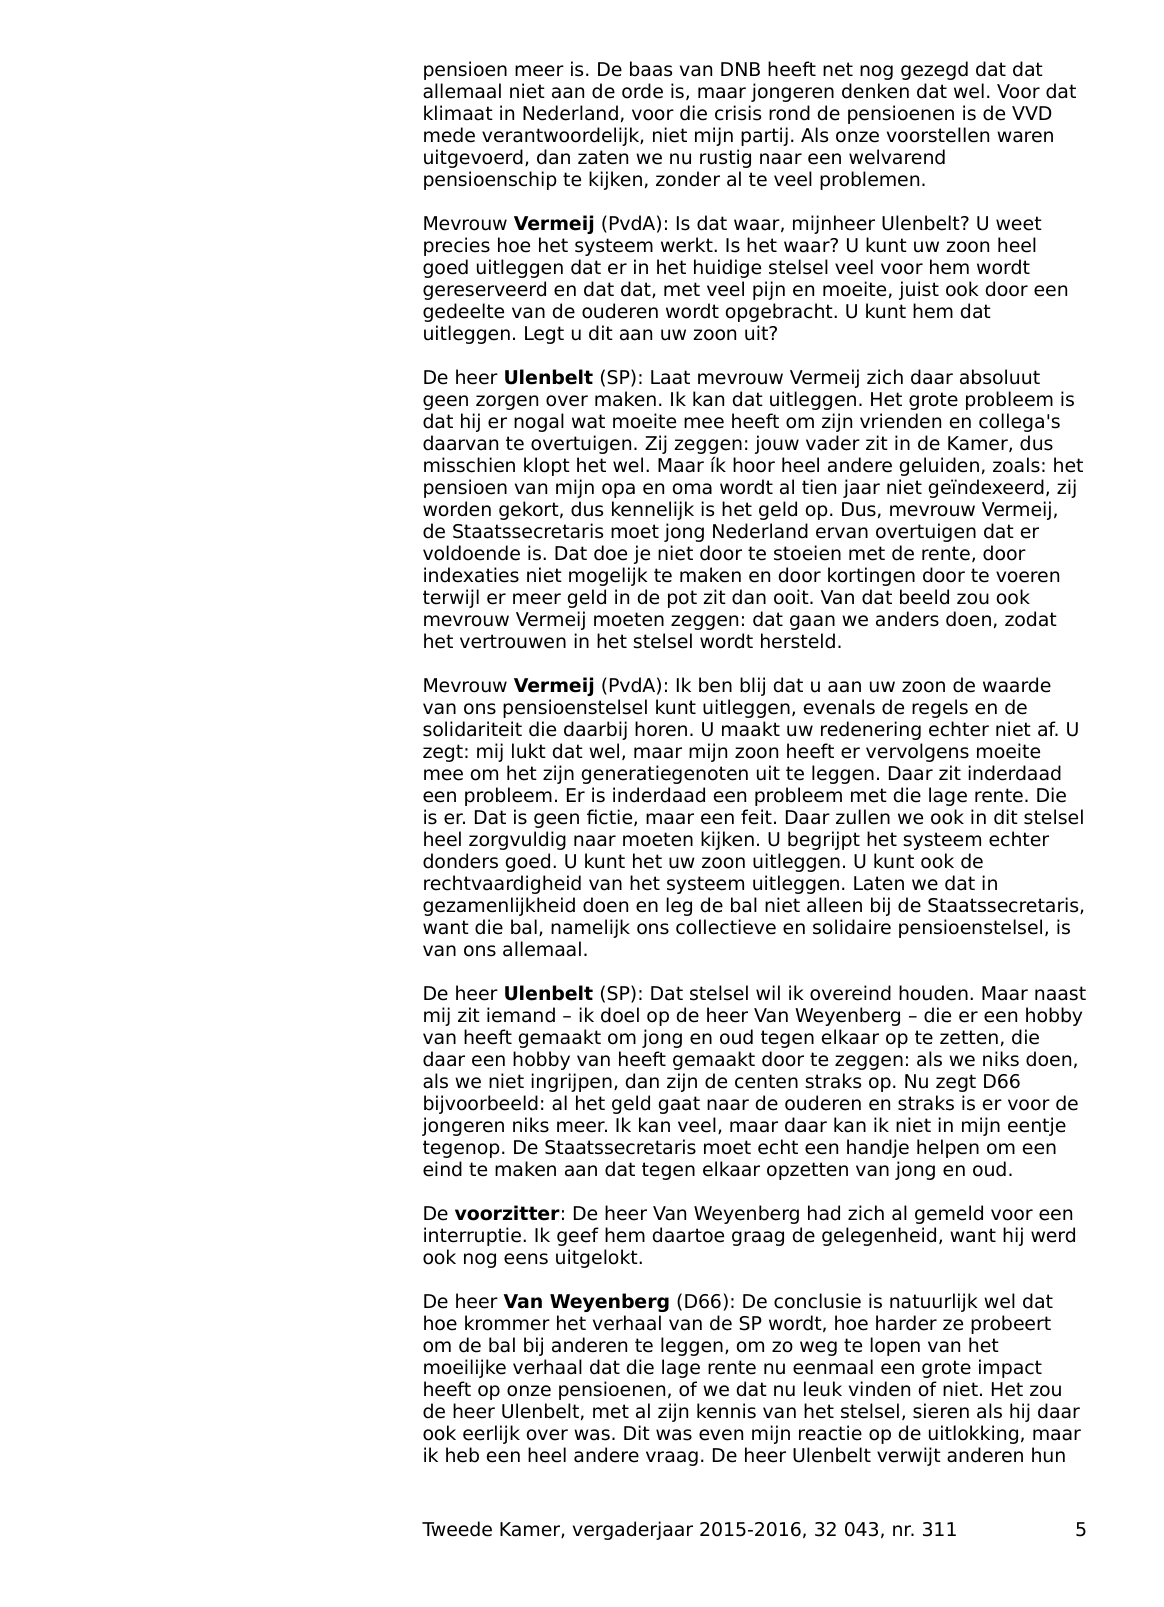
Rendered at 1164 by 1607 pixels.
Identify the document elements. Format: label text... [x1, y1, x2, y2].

text Mevrouw Vermeij (PvdA): Is dat waar, mijnheer Ulenbelt? U weet precies hoe het systeem werkt. Is het waar? U kunt uw zoon heel goed uitleggen dat er in het huidige stelsel veel voor hem wordt gereserveerd en dat dat, met veel pijn en moeite, juist ook door een gedeelte van de ouderen wordt opgebracht. U kunt hem dat uitleggen. Legt u dit aan uw zoon uit? [422, 213, 1087, 345]
text pensioen meer is. De baas van DNB heeft net nog gezegd dat dat allemaal niet aan de orde is, maar jongeren denken dat wel. Voor dat klimaat in Nederland, voor die crisis rond de pensioenen is de VVD mede verantwoordelijk, niet mijn partij. Als onze voorstellen waren uitgevoerd, dan zaten we nu rustig naar een welvarend pensioenschip te kijken, zonder al te veel problemen. [422, 59, 1087, 191]
text Mevrouw Vermeij (PvdA): Ik ben blij dat u aan uw zoon de waarde van ons pensioenstelsel kunt uitleggen, evenals de regels en de solidariteit die daarbij horen. U maakt uw redenering echter niet af. U zegt: mij lukt dat wel, maar mijn zoon heeft er vervolgens moeite mee om het zijn generatiegenoten uit te leggen. Daar zit inderdaad een probleem. Er is inderdaad een probleem met die lage rente. Die is er. Dat is geen fictie, maar een feit. Daar zullen we ook in dit stelsel heel zorgvuldig naar moeten kijken. U begrijpt het systeem echter donders goed. U kunt het uw zoon uitleggen. U kunt ook de rechtvaardigheid van het systeem uitleggen. Laten we dat in gezamenlijkheid doen en leg de bal niet alleen bij de Staatssecretaris, want die bal, namelijk ons collectieve en solidaire pensioenstelsel, is van ons allemaal. [422, 675, 1087, 961]
text De heer Ulenbelt (SP): Laat mevrouw Vermeij zich daar absoluut geen zorgen over maken. Ik kan dat uitleggen. Het grote probleem is dat hij er nogal wat moeite mee heeft om zijn vrienden en collega's daarvan te overtuigen. Zij zeggen: jouw vader zit in de Kamer, dus misschien klopt het wel. Maar ík hoor heel andere geluiden, zoals: het pensioen van mijn opa en oma wordt al tien jaar niet geïndexeerd, zij worden gekort, dus kennelijk is het geld op. Dus, mevrouw Vermeij, de Staatssecretaris moet jong Nederland ervan overtuigen dat er voldoende is. Dat doe je niet door te stoeien met de rente, door indexaties niet mogelijk te maken en door kortingen door te voeren terwijl er meer geld in de pot zit dan ooit. Van dat beeld zou ook mevrouw Vermeij moeten zeggen: dat gaan we anders doen, zodat het vertrouwen in het stelsel wordt hersteld. [422, 367, 1087, 653]
text De heer Van Weyenberg (D66): De conclusie is natuurlijk wel dat hoe krommer het verhaal van de SP wordt, hoe harder ze probeert om de bal bij anderen te leggen, om zo weg te lopen van het moeilijke verhaal dat die lage rente nu eenmaal een grote impact heeft op onze pensioenen, of we dat nu leuk vinden of niet. Het zou de heer Ulenbelt, met al zijn kennis van het stelsel, sieren als hij daar ook eerlijk over was. Dit was even mijn reactie op de uitlokking, maar ik heb een heel andere vraag. De heer Ulenbelt verwijt anderen hun [422, 1291, 1087, 1467]
text De heer Ulenbelt (SP): Dat stelsel wil ik overeind houden. Maar naast mij zit iemand – ik doel op de heer Van Weyenberg – die er een hobby van heeft gemaakt om jong en oud tegen elkaar op te zetten, die daar een hobby van heeft gemaakt door te zeggen: als we niks doen, als we niet ingrijpen, dan zijn de centen straks op. Nu zegt D66 bijvoorbeeld: al het geld gaat naar de ouderen en straks is er voor de jongeren niks meer. Ik kan veel, maar daar kan ik niet in mijn eentje tegenop. De Staatssecretaris moet echt een handje helpen om een eind te maken aan dat tegen elkaar opzetten van jong en oud. [422, 983, 1087, 1181]
text De voorzitter: De heer Van Weyenberg had zich al gemeld voor een interruptie. Ik geef hem daartoe graag de gelegenheid, want hij werd ook nog eens uitgelokt. [422, 1203, 1087, 1269]
